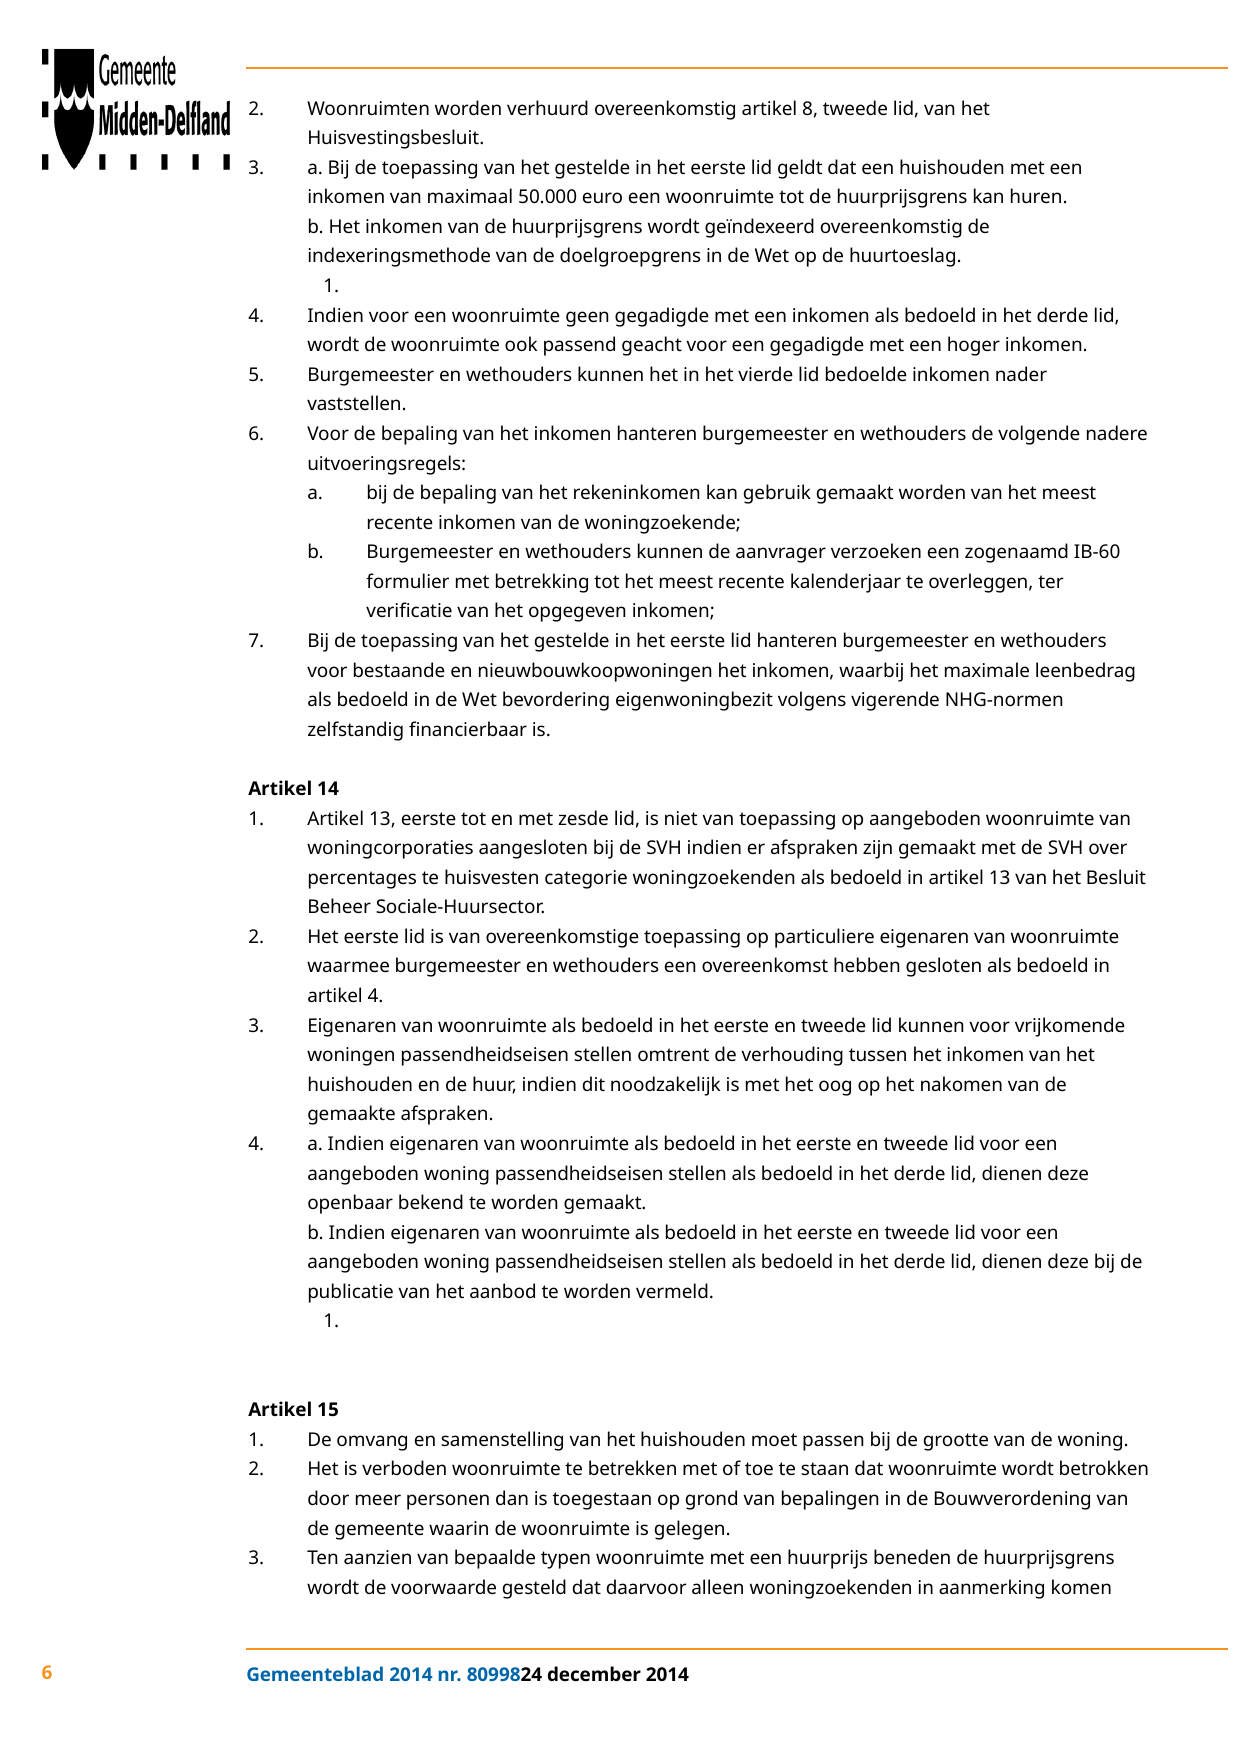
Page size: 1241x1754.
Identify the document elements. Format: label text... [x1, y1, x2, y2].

list Burgemeester en wethouders kunnen de aanvrager verzoeken een zogenaamd IB-60 formulier met betrekking tot het meest recente kalenderjaar te overleggen, ter verificatie van het opgegeven inkomen; [307, 538, 1152, 623]
list Woonruimten worden verhuurd overeenkomstig artikel 8, tweede lid, van het Huisvestingsbesluit. [248, 95, 1152, 150]
list b. Het inkomen van de huurprijsgrens wordt geïndexeerd overeenkomstig de indexeringsmethode van de doelgroepgrens in de Wet op de huurtoeslag. [248, 213, 1152, 268]
list Het eerste lid is van overeenkomstige toepassing op particuliere eigenaren van woonruimte waarmee burgemeester en wethouders een overeenkomst hebben gesloten als bedoeld in artikel 4. [248, 923, 1152, 1008]
list De omvang en samenstelling van het huishouden moet passen bij de grootte van de woning. [248, 1426, 1152, 1452]
list a. Indien eigenaren van woonruimte als bedoeld in het eerste en tweede lid voor een aangeboden woning passendheidseisen stellen als bedoeld in het derde lid, dienen deze openbaar bekend te worden gemaakt. [248, 1130, 1152, 1215]
list Het is verboden woonruimte te betrekken met of toe te staan dat woonruimte wordt betrokken door meer personen dan is toegestaan op grond van bepalingen in de Bouwverordening van de gemeente waarin de woonruimte is gelegen. [248, 1456, 1152, 1541]
text Artikel 15 [248, 1396, 1152, 1422]
list Eigenaren van woonruimte als bedoeld in het eerste en tweede lid kunnen voor vrijkomende woningen passendheidseisen stellen omtrent de verhouding tussen het inkomen van het huishouden en de huur, indien dit noodzakelijk is met het oog op het nakomen van de gemaakte afspraken. [248, 1012, 1152, 1126]
list Burgemeester en wethouders kunnen het in het vierde lid bedoelde inkomen nader vaststellen. [248, 361, 1152, 416]
list Voor de bepaling van het inkomen hanteren burgemeester en wethouders de volgende nadere uitvoeringsregels: [248, 420, 1152, 476]
list a. Bij de toepassing van het gestelde in het eerste lid geldt dat een huishouden met een inkomen van maximaal 50.000 euro een woonruimte tot de huurprijsgrens kan huren. [248, 154, 1152, 209]
list Bij de toepassing van het gestelde in het eerste lid hanteren burgemeester en wethouders voor bestaande en nieuwbouwkoopwoningen het inkomen, waarbij het maximale leenbedrag als bedoeld in de Wet bevordering eigenwoningbezit volgens vigerende NHG-normen zelfstandig financierbaar is. [248, 627, 1152, 742]
list Artikel 13, eerste tot en met zesde lid, is niet van toepassing op aangeboden woonruimte van woningcorporaties aangesloten bij de SVH indien er afspraken zijn gemaakt met de SVH over percentages te huisvesten categorie woningzoekenden als bedoeld in artikel 13 van het Besluit Beheer Sociale-Huursector. [248, 805, 1152, 919]
text Artikel 14 [248, 775, 1152, 801]
list Ten aanzien van bepaalde typen woonruimte met een huurprijs beneden de huurprijsgrens wordt de voorwaarde gesteld dat daarvoor alleen woningzoekenden in aanmerking komen [248, 1544, 1152, 1600]
list b. Indien eigenaren van woonruimte als bedoeld in het eerste en tweede lid voor een aangeboden woning passendheidseisen stellen als bedoeld in het derde lid, dienen deze bij de publicatie van het aanbod te worden vermeld. [248, 1219, 1152, 1304]
picture [41, 47, 231, 172]
list bij de bepaling van het rekeninkomen kan gebruik gemaakt worden van het meest recente inkomen van de woningzoekende; [307, 479, 1152, 535]
list Indien voor een woonruimte geen gegadigde met een inkomen als bedoeld in het derde lid, wordt de woonruimte ook passend geacht voor een gegadigde met een hoger inkomen. [248, 302, 1152, 357]
